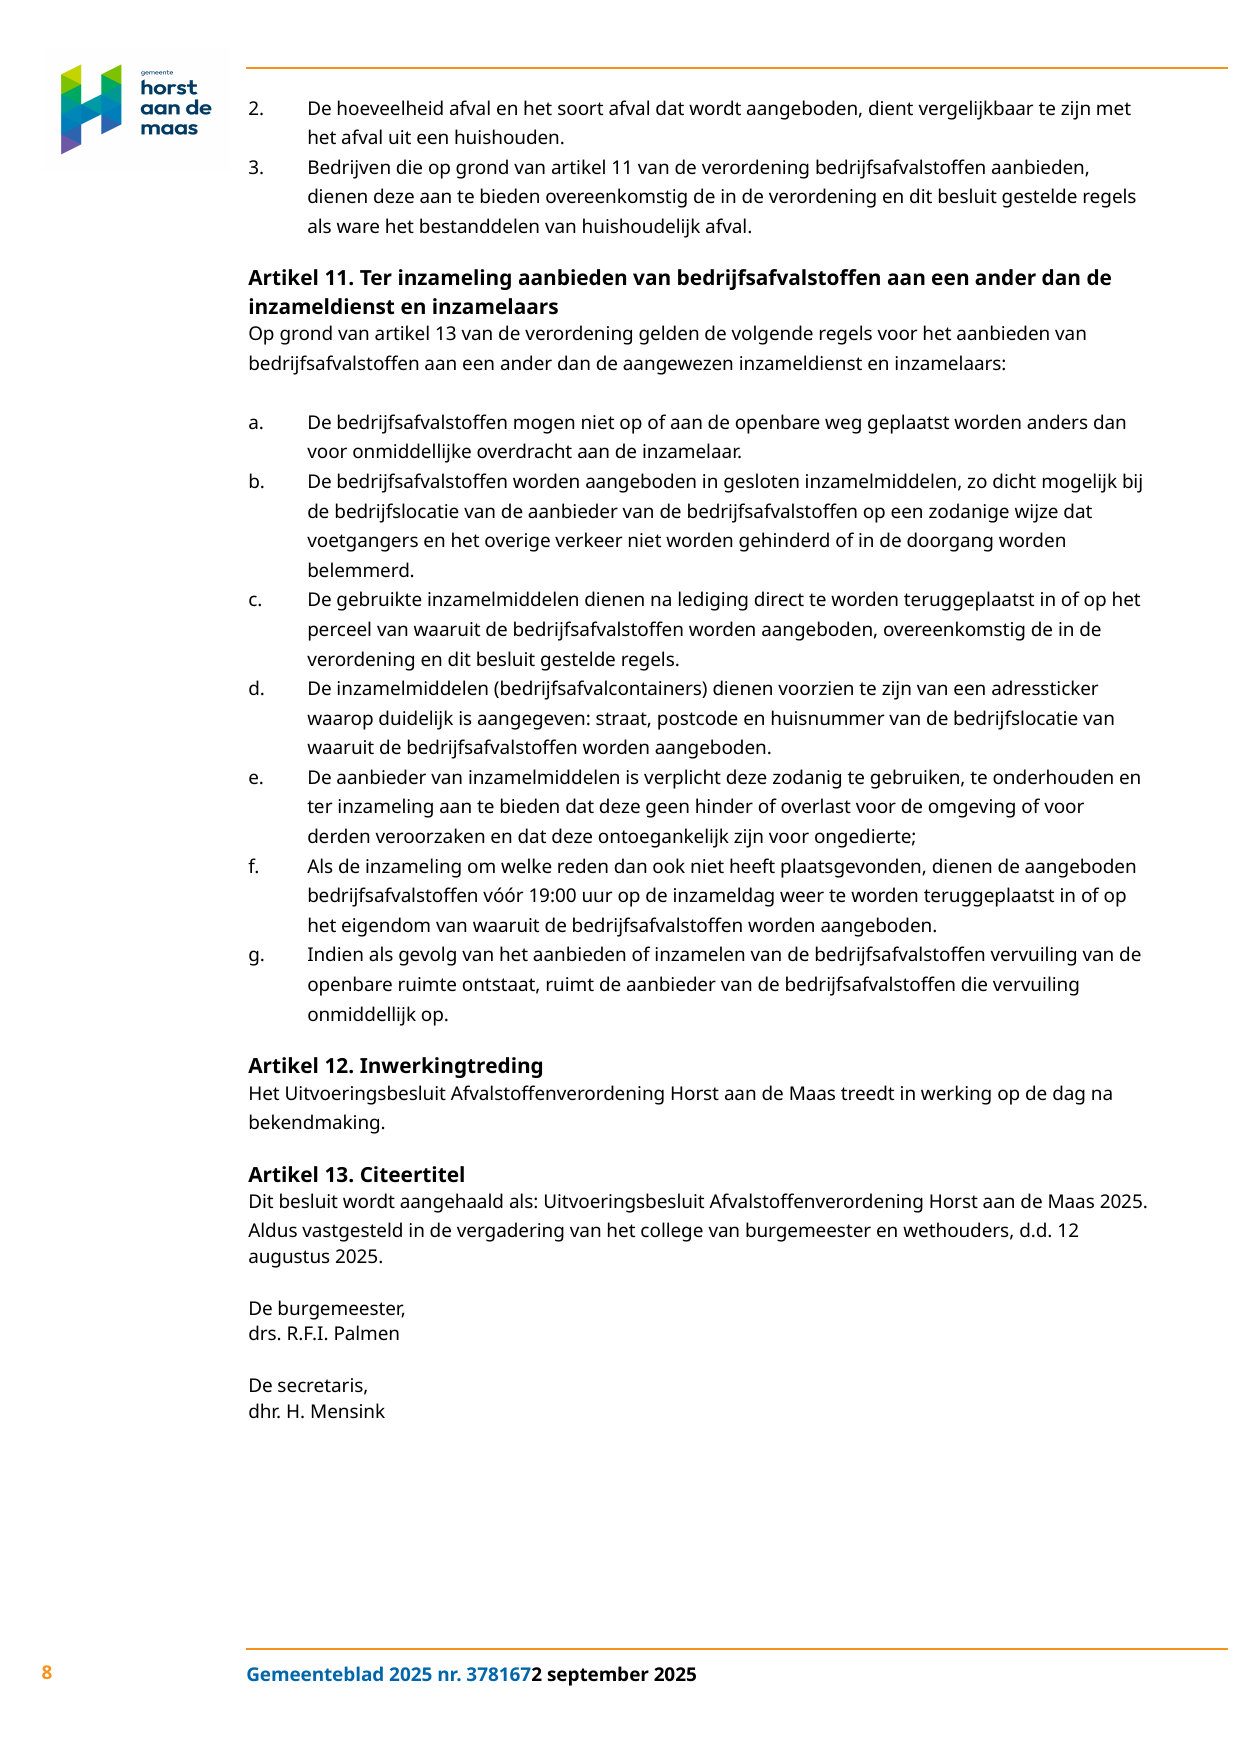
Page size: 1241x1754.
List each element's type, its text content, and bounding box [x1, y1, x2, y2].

list De aanbieder van inzamelmiddelen is verplicht deze zodanig te gebruiken, te onderhouden en ter inzameling aan te bieden dat deze geen hinder of overlast voor de omgeving of voor derden veroorzaken en dat deze ontoegankelijk zijn voor ongedierte; [248, 764, 1152, 849]
list De bedrijfsafvalstoffen worden aangeboden in gesloten inzamelmiddelen, zo dicht mogelijk bij de bedrijfslocatie van de aanbieder van de bedrijfsafvalstoffen op een zodanige wijze dat voetgangers en het overige verkeer niet worden gehinderd of in de doorgang worden belemmerd. [248, 468, 1152, 583]
text drs. R.F.I. Palmen [248, 1321, 1152, 1346]
picture [41, 47, 231, 172]
text De secretaris, [248, 1372, 1152, 1398]
list De hoeveelheid afval en het soort afval dat wordt aangeboden, dient vergelijkbaar te zijn met het afval uit een huishouden. [248, 95, 1152, 150]
text Artikel 13. Citeertitel [248, 1160, 1152, 1188]
text Het Uitvoeringsbesluit Afvalstoffenverordening Horst aan de Maas treedt in werking op de dag na bekendmaking. [248, 1080, 1152, 1135]
text Aldus vastgesteld in de vergadering van het college van burgemeester en wethouders, d.d. 12 augustus 2025. [248, 1218, 1152, 1269]
list Indien als gevolg van het aanbieden of inzamelen van de bedrijfsafvalstoffen vervuiling van de openbare ruimte ontstaat, ruimt de aanbieder van de bedrijfsafvalstoffen die vervuiling onmiddellijk op. [248, 942, 1152, 1027]
list De inzamelmiddelen (bedrijfsafvalcontainers) dienen voorzien te zijn van een adressticker waarop duidelijk is aangegeven: straat, postcode en huisnummer van de bedrijfslocatie van waaruit de bedrijfsafvalstoffen worden aangeboden. [248, 675, 1152, 760]
text Dit besluit wordt aangehaald als: Uitvoeringsbesluit Afvalstoffenverordening Horst aan de Maas 2025. [248, 1188, 1152, 1214]
text dhr. H. Mensink [248, 1398, 1152, 1423]
text Artikel 12. Inwerkingtreding [248, 1051, 1152, 1080]
list Als de inzameling om welke reden dan ook niet heeft plaatsgevonden, dienen de aangeboden bedrijfsafvalstoffen vóór 19:00 uur op de inzameldag weer te worden teruggeplaatst in of op het eigendom van waaruit de bedrijfsafvalstoffen worden aangeboden. [248, 853, 1152, 938]
list De bedrijfsafvalstoffen mogen niet op of aan de openbare weg geplaatst worden anders dan voor onmiddellijke overdracht aan de inzamelaar. [248, 409, 1152, 464]
text Op grond van artikel 13 van de verordening gelden de volgende regels voor het aanbieden van bedrijfsafvalstoffen aan een ander dan de aangewezen inzameldienst en inzamelaars: [248, 320, 1152, 376]
text Artikel 11. Ter inzameling aanbieden van bedrijfsafvalstoffen aan een ander dan de inzameldienst en inzamelaars [248, 263, 1152, 320]
list Bedrijven die op grond van artikel 11 van de verordening bedrijfsafvalstoffen aanbieden, dienen deze aan te bieden overeenkomstig de in de verordening en dit besluit gestelde regels als ware het bestanddelen van huishoudelijk afval. [248, 154, 1152, 239]
text De burgemeester, [248, 1295, 1152, 1321]
list De gebruikte inzamelmiddelen dienen na lediging direct te worden teruggeplaatst in of op het perceel van waaruit de bedrijfsafvalstoffen worden aangeboden, overeenkomstig de in de verordening en dit besluit gestelde regels. [248, 587, 1152, 672]
